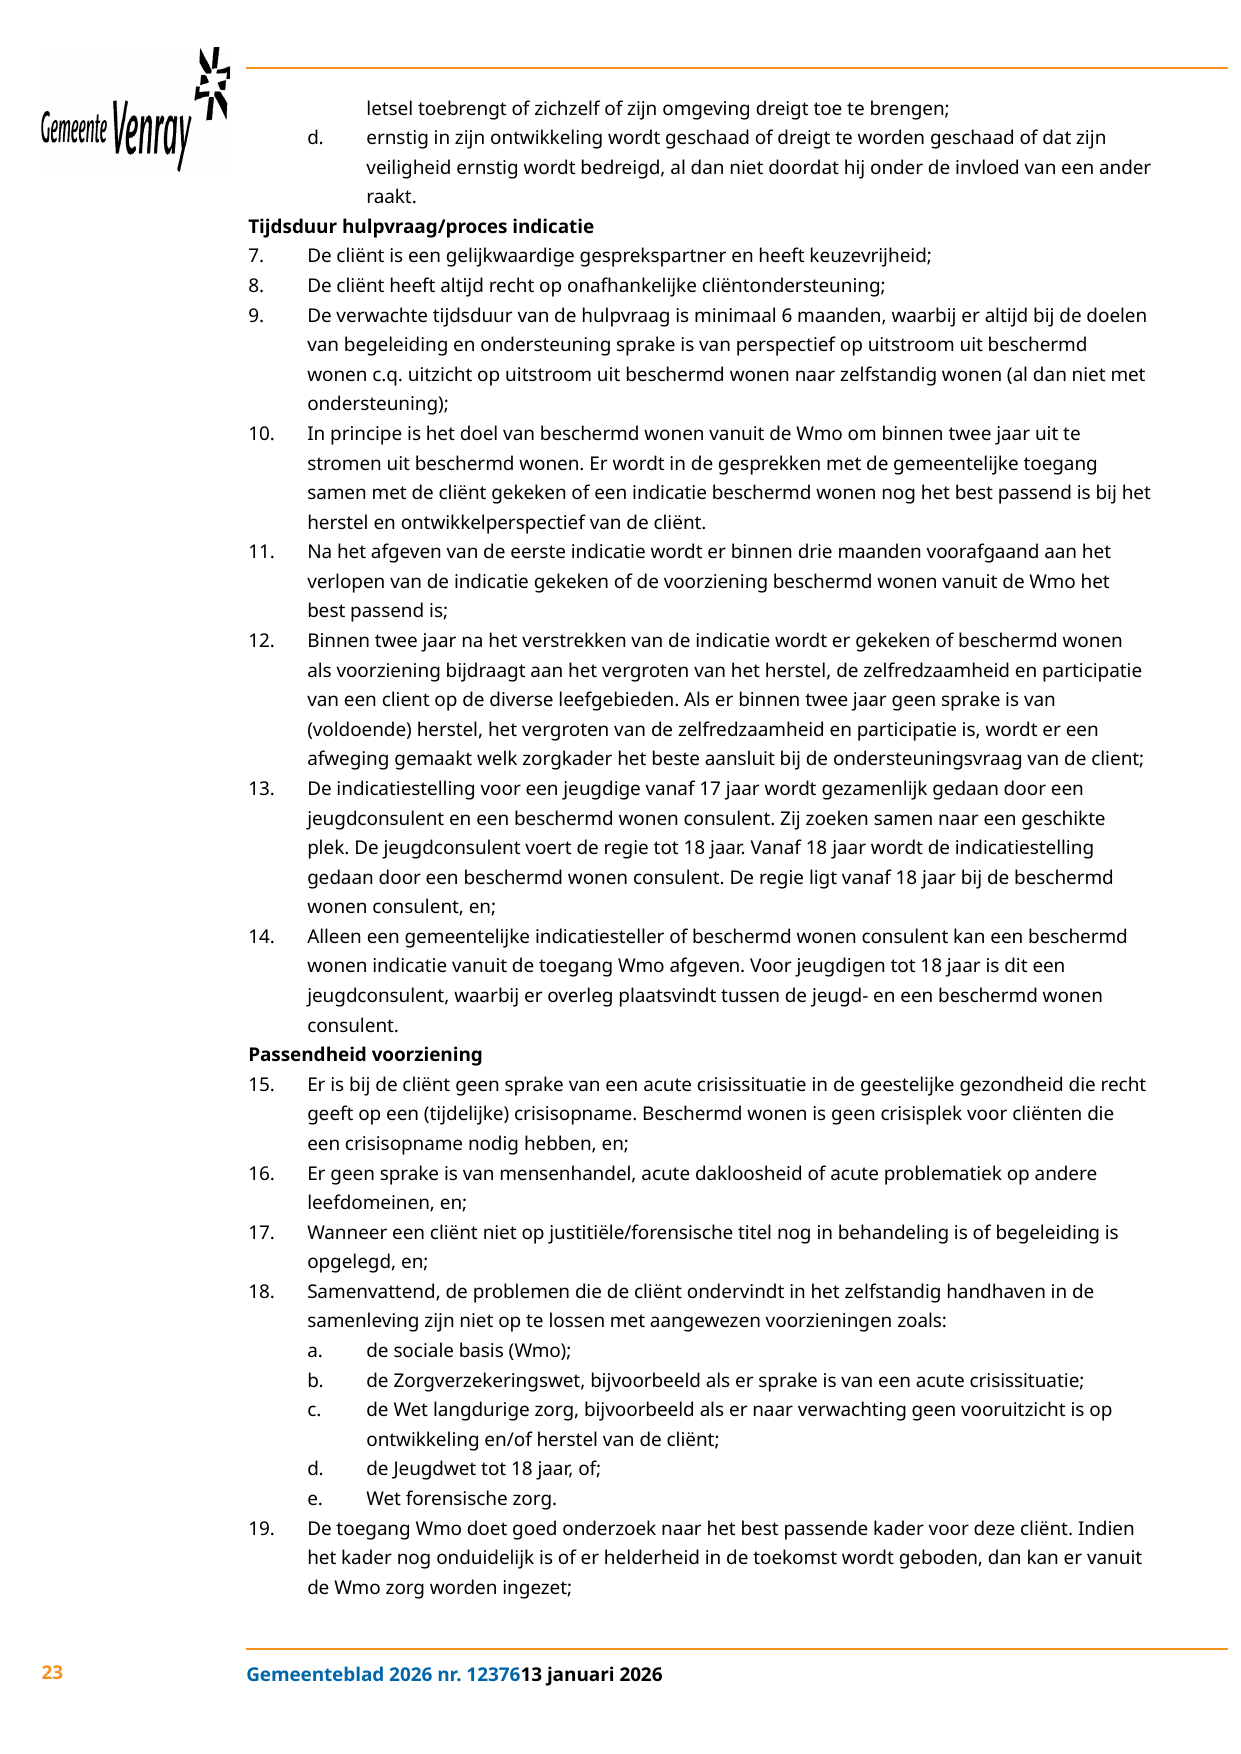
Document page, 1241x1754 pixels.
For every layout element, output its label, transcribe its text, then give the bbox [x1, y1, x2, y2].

list De verwachte tijdsduur van de hulpvraag is minimaal 6 maanden, waarbij er altijd bij de doelen van begeleiding en ondersteuning sprake is van perspectief op uitstroom uit beschermd wonen c.q. uitzicht op uitstroom uit beschermd wonen naar zelfstandig wonen (al dan niet met ondersteuning); [248, 302, 1152, 416]
list De toegang Wmo doet goed onderzoek naar het best passende kader voor deze cliënt. Indien het kader nog onduidelijk is of er helderheid in de toekomst wordt geboden, dan kan er vanuit de Wmo zorg worden ingezet; [248, 1515, 1152, 1600]
list de Jeugdwet tot 18 jaar, of; [307, 1456, 1152, 1481]
list Er geen sprake is van mensenhandel, acute dakloosheid of acute problematiek op andere leefdomeinen, en; [248, 1160, 1152, 1215]
list De cliënt is een gelijkwaardige gesprekspartner en heeft keuzevrijheid; [248, 243, 1152, 268]
list de Wet langdurige zorg, bijvoorbeeld als er naar verwachting geen vooruitzicht is op ontwikkeling en/of herstel van de cliënt; [307, 1396, 1152, 1452]
list De cliënt heeft altijd recht op onafhankelijke cliëntondersteuning; [248, 272, 1152, 298]
list In principe is het doel van beschermd wonen vanuit de Wmo om binnen twee jaar uit te stromen uit beschermd wonen. Er wordt in de gesprekken met de gemeentelijke toegang samen met de cliënt gekeken of een indicatie beschermd wonen nog het best passend is bij het herstel en ontwikkelperspectief van de cliënt. [248, 420, 1152, 535]
list Binnen twee jaar na het verstrekken van de indicatie wordt er gekeken of beschermd wonen als voorziening bijdraagt aan het vergroten van het herstel, de zelfredzaamheid en participatie van een client op de diverse leefgebieden. Als er binnen twee jaar geen sprake is van (voldoende) herstel, het vergroten van de zelfredzaamheid en participatie is, wordt er een afweging gemaakt welk zorgkader het beste aansluit bij de ondersteuningsvraag van de client; [248, 627, 1152, 771]
list Er is bij de cliënt geen sprake van een acute crisissituatie in de geestelijke gezondheid die recht geeft op een (tijdelijke) crisisopname. Beschermd wonen is geen crisisplek voor cliënten die een crisisopname nodig hebben, en; [248, 1071, 1152, 1156]
list de sociale basis (Wmo); [307, 1337, 1152, 1363]
text Tijdsduur hulpvraag/proces indicatie [248, 213, 1152, 239]
list letsel toebrengt of zichzelf of zijn omgeving dreigt toe te brengen; [307, 95, 1152, 121]
list de Zorgverzekeringswet, bijvoorbeeld als er sprake is van een acute crisissituatie; [307, 1367, 1152, 1393]
list Wanneer een cliënt niet op justitiële/forensische titel nog in behandeling is of begeleiding is opgelegd, en; [248, 1219, 1152, 1274]
list Samenvattend, de problemen die de cliënt ondervindt in het zelfstandig handhaven in de samenleving zijn niet op te lossen met aangewezen voorzieningen zoals: [248, 1278, 1152, 1333]
list Na het afgeven van de eerste indicatie wordt er binnen drie maanden voorafgaand aan het verlopen van de indicatie gekeken of de voorziening beschermd wonen vanuit de Wmo het best passend is; [248, 538, 1152, 623]
list Wet forensische zorg. [307, 1485, 1152, 1511]
list Alleen een gemeentelijke indicatiesteller of beschermd wonen consulent kan een beschermd wonen indicatie vanuit de toegang Wmo afgeven. Voor jeugdigen tot 18 jaar is dit een jeugdconsulent, waarbij er overleg plaatsvindt tussen de jeugd- en een beschermd wonen consulent. [248, 923, 1152, 1038]
list ernstig in zijn ontwikkeling wordt geschaad of dreigt te worden geschaad of dat zijn veiligheid ernstig wordt bedreigd, al dan niet doordat hij onder de invloed van een ander raakt. [307, 124, 1152, 209]
list De indicatiestelling voor een jeugdige vanaf 17 jaar wordt gezamenlijk gedaan door een jeugdconsulent en een beschermd wonen consulent. Zij zoeken samen naar een geschikte plek. De jeugdconsulent voert de regie tot 18 jaar. Vanaf 18 jaar wordt de indicatiestelling gedaan door een beschermd wonen consulent. De regie ligt vanaf 18 jaar bij de beschermd wonen consulent, en; [248, 775, 1152, 919]
picture [41, 47, 231, 172]
text Passendheid voorziening [248, 1041, 1152, 1067]
